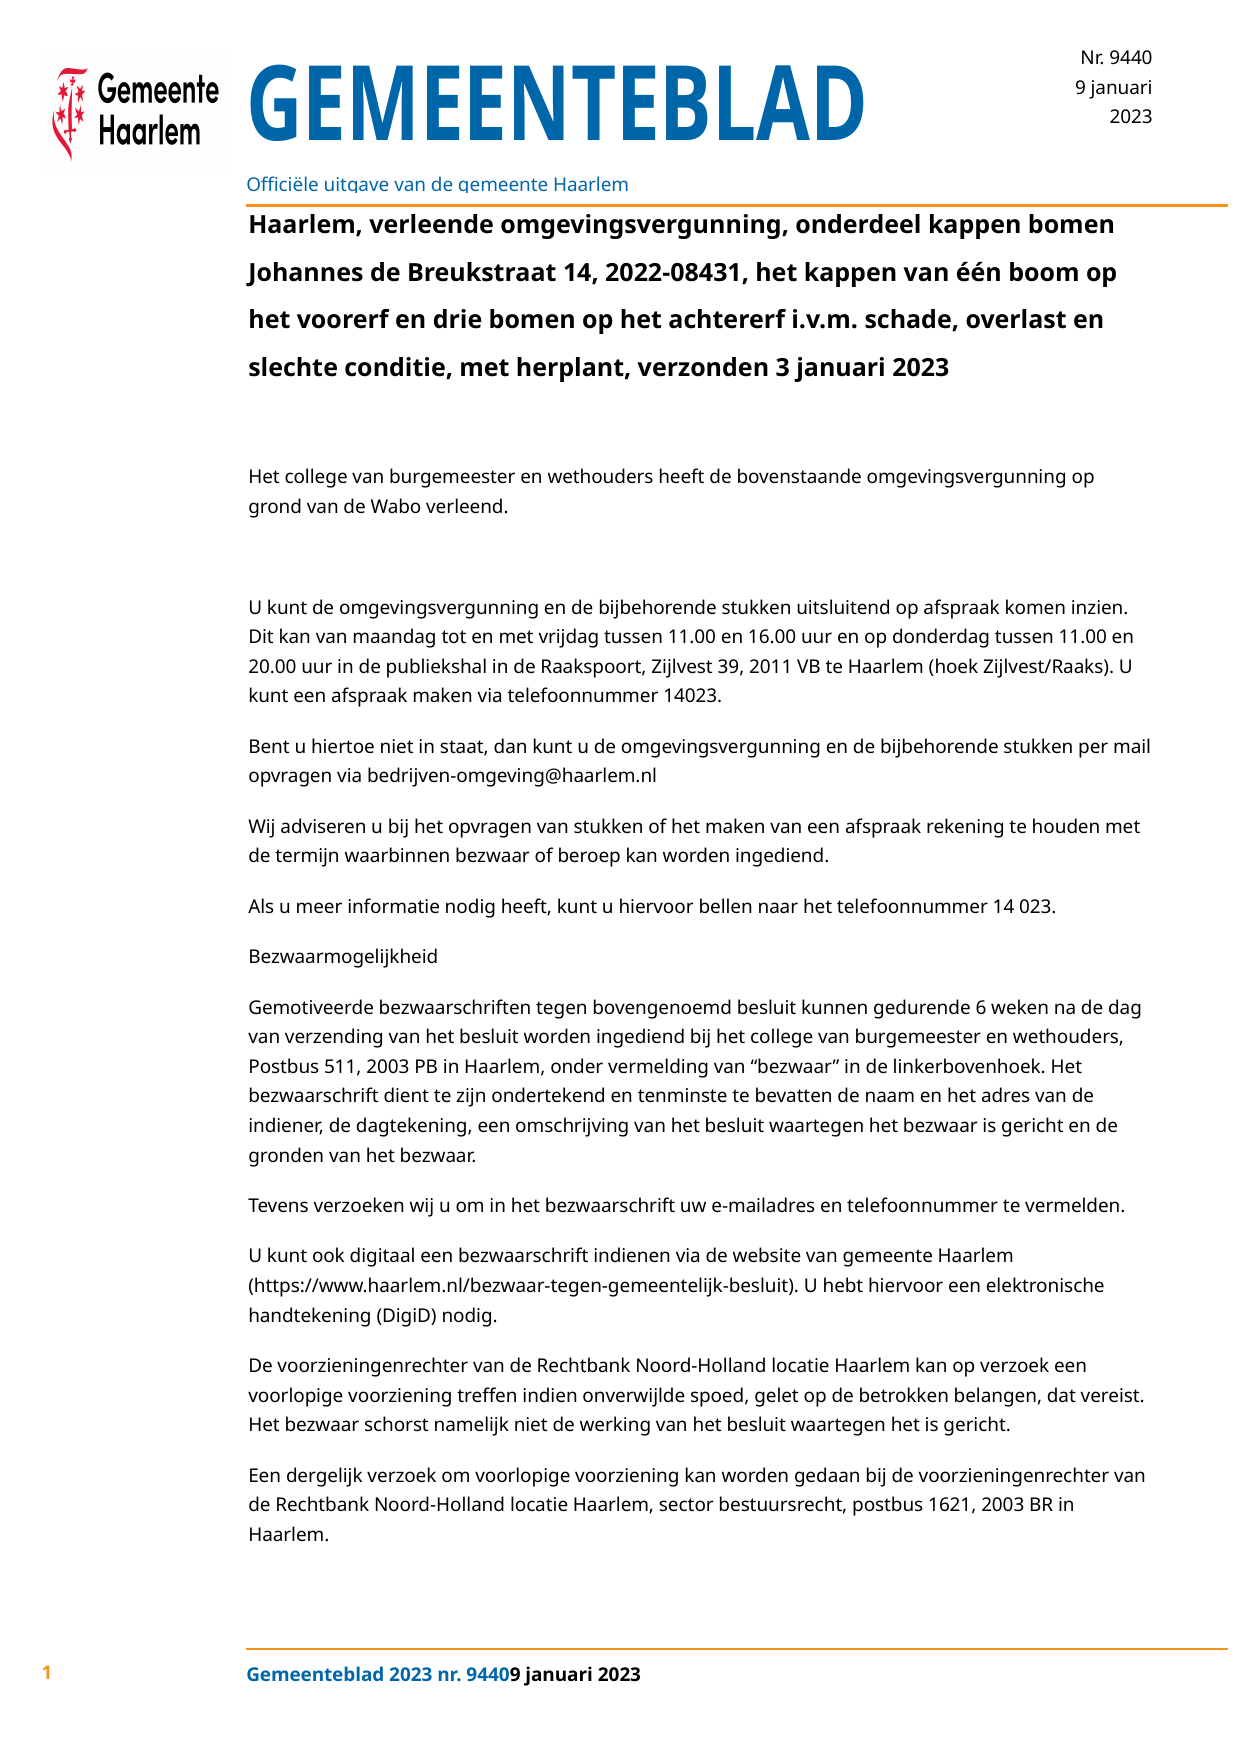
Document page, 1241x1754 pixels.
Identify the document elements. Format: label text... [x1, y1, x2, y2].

text Bezwaarmogelijkheid [248, 943, 1152, 969]
text Bent u hiertoe niet in staat, dan kunt u de omgevingsvergunning en de bijbehorende stukken per mail opvragen via bedrijven-omgeving@haarlem.nl [248, 733, 1152, 788]
text Wij adviseren u bij het opvragen van stukken of het maken van een afspraak rekening te houden met de termijn waarbinnen bezwaar of beroep kan worden ingediend. [248, 813, 1152, 868]
text Als u meer informatie nodig heeft, kunt u hiervoor bellen naar het telefoonnummer 14 023. [248, 893, 1152, 919]
text U kunt de omgevingsvergunning en de bijbehorende stukken uitsluitend op afspraak komen inzien. Dit kan van maandag tot en met vrijdag tussen 11.00 en 16.00 uur en op donderdag tussen 11.00 en 20.00 uur in de publiekshal in de Raakspoort, Zijlvest 39, 2011 VB te Haarlem (hoek Zijlvest/Raaks). U kunt een afspraak maken via telefoonnummer 14023. [248, 594, 1152, 708]
text Het college van burgemeester en wethouders heeft de bovenstaande omgevingsvergunning op grond van de Wabo verleend. [248, 463, 1152, 519]
text Een dergelijk verzoek om voorlopige voorziening kan worden gedaan bij de voorzieningenrechter van de Rechtbank Noord-Holland locatie Haarlem, sector bestuursrecht, postbus 1621, 2003 BR in Haarlem. [248, 1462, 1152, 1547]
text U kunt ook digitaal een bezwaarschrift indienen via de website van gemeente Haarlem (https://www.haarlem.nl/bezwaar-tegen-gemeentelijk-besluit). U hebt hiervoor een elektronische handtekening (DigiD) nodig. [248, 1243, 1152, 1328]
picture [41, 47, 231, 172]
text De voorzieningenrechter van de Rechtbank Noord-Holland locatie Haarlem kan op verzoek een voorlopige voorziening treffen indien onverwijlde spoed, gelet op de betrokken belangen, dat vereist. Het bezwaar schorst namelijk niet de werking van het besluit waartegen het is gericht. [248, 1352, 1152, 1437]
text Haarlem, verleende omgevingsvergunning, onderdeel kappen bomen Johannes de Breukstraat 14, 2022-08431, het kappen van één boom op het voorerf en drie bomen op het achtererf i.v.m. schade, overlast en slechte conditie, met herplant, verzonden 3 januari 2023 [248, 207, 1152, 384]
text Tevens verzoeken wij u om in het bezwaarschrift uw e-mailadres en telefoonnummer te vermelden. [248, 1192, 1152, 1218]
text Gemotiveerde bezwaarschriften tegen bovengenoemd besluit kunnen gedurende 6 weken na de dag van verzending van het besluit worden ingediend bij het college van burgemeester en wethouders, Postbus 511, 2003 PB in Haarlem, onder vermelding van “bezwaar” in de linkerbovenhoek. Het bezwaarschrift dient te zijn ondertekend en tenminste te bevatten de naam en het adres van de indiener, de dagtekening, een omschrijving van het besluit waartegen het bezwaar is gericht en de gronden van het bezwaar. [248, 994, 1152, 1168]
